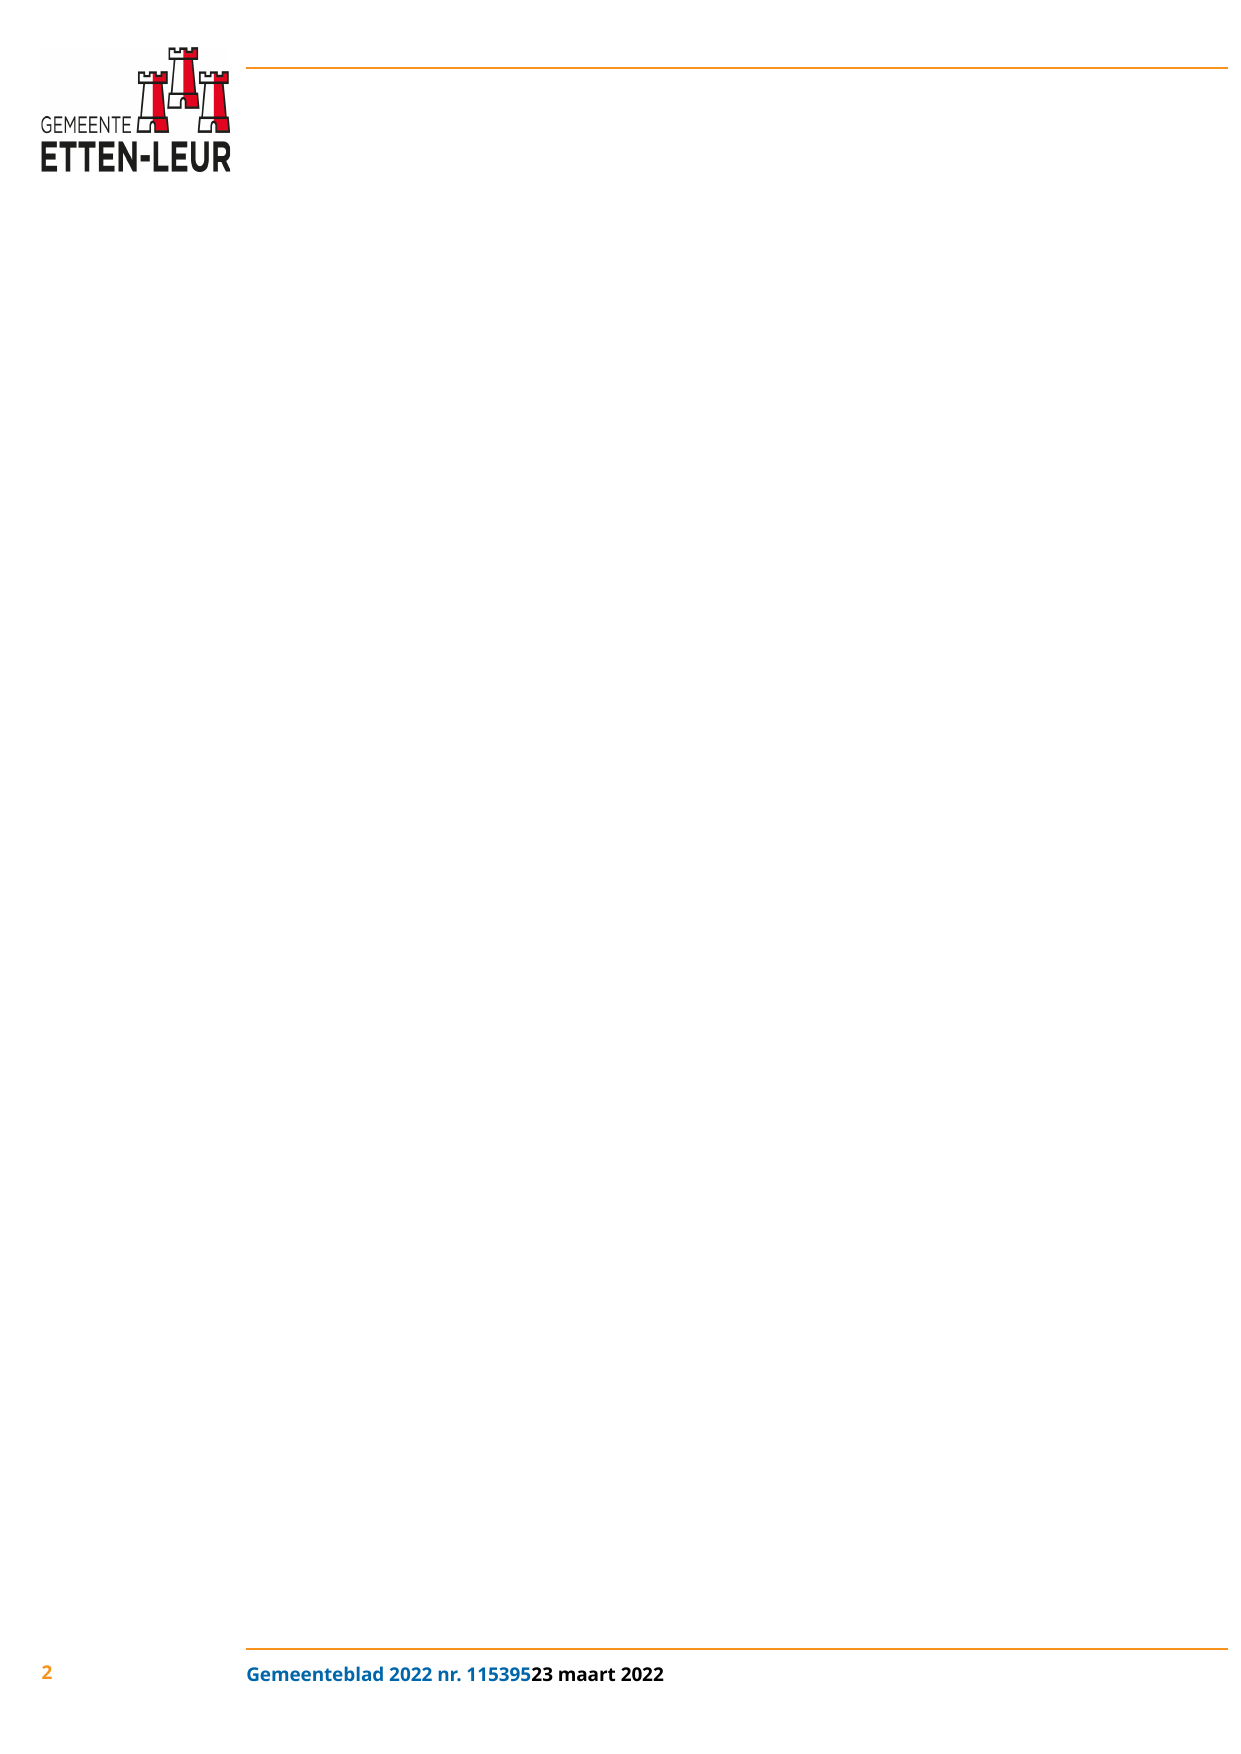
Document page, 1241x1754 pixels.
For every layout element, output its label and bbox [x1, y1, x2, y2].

picture [41, 47, 231, 172]
